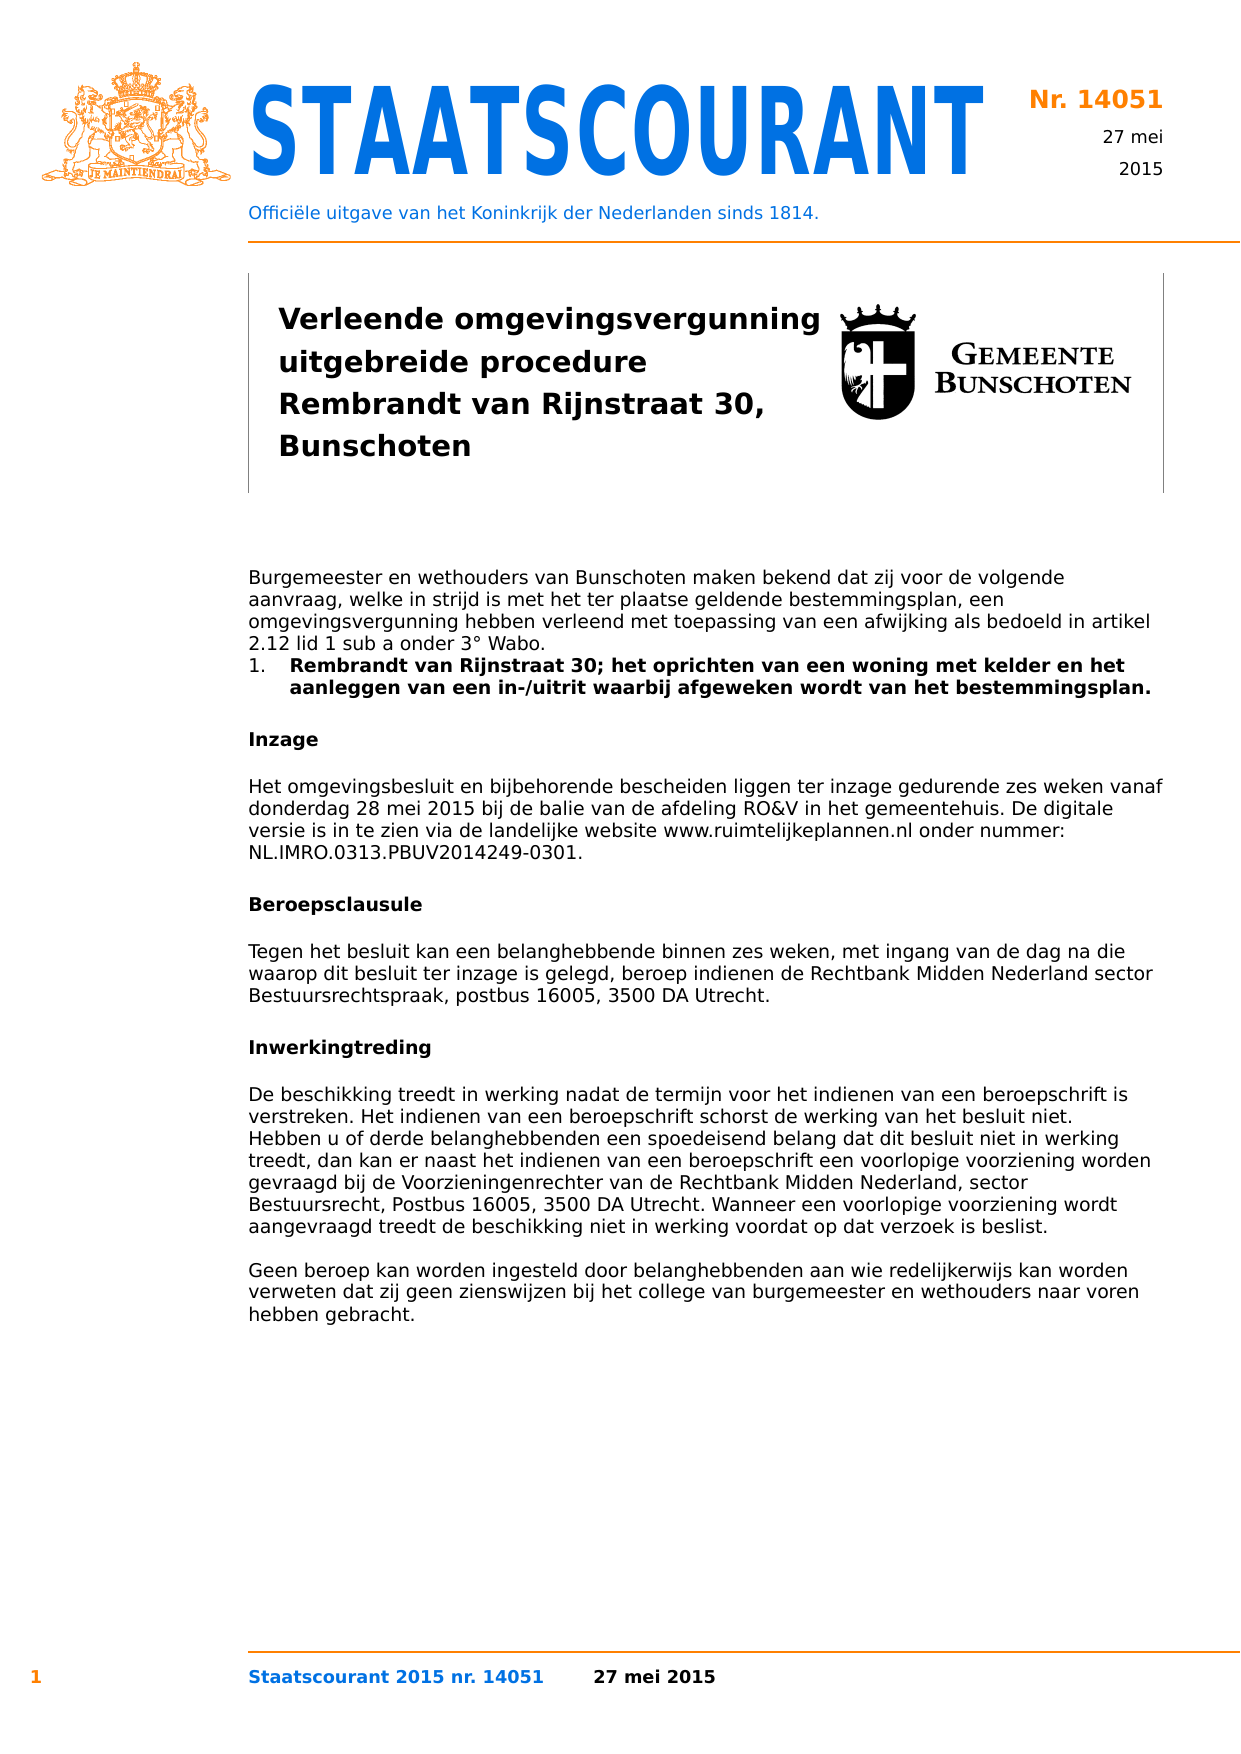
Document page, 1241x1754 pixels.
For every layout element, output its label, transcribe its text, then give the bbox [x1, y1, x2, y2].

table_cell Officiële uitgave van het Koninkrijk der Nederlanden sinds 1814. [248, 203, 1240, 241]
subtitle Verleende omgevingsvergunning uitgebreide procedure Rembrandt van Rijnstraat 30, Bunschoten [249, 273, 1163, 493]
text De beschikking treedt in werking nadat de termijn voor het indienen van een beroepschrift is verstreken. Het indienen van een beroepschrift schorst de werking van het besluit niet. [248, 1084, 1163, 1128]
table_cell 2015 [998, 153, 1240, 203]
text Het omgevingsbesluit en bijbehorende bescheiden liggen ter inzage gedurende zes weken vanaf donderdag 28 mei 2015 bij de balie van de afdeling RO&V in het gemeentehuis. De digitale versie is in te zien via de landelijke website www.ruimtelijkeplannen.nl onder nummer: NL.IMRO.0313.PBUV2014249-0301. [248, 776, 1163, 864]
text Burgemeester en wethouders van Bunschoten maken bekend dat zij voor de volgende aanvraag, welke in strijd is met het ter plaatse geldende bestemmingsplan, een omgevingsvergunning hebben verleend met toepassing van een afwijking als bedoeld in artikel 2.12 lid 1 sub a onder 3° Wabo. [248, 567, 1163, 655]
table_header Nr. 14051 [998, 62, 1240, 121]
text 1. Rembrandt van Rijnstraat 30; het oprichten van een woning met kelder en het aanleggen van een in-/uitrit waarbij afgeweken wordt van het bestemmingsplan. [248, 655, 1163, 699]
subtitle Inzage [248, 729, 1163, 751]
table_cell 27 mei [998, 121, 1240, 153]
text Tegen het besluit kan een belanghebbende binnen zes weken, met ingang van de dag na die waarop dit besluit ter inzage is gelegd, beroep indienen de Rechtbank Midden Nederland sector Bestuursrechtspraak, postbus 16005, 3500 DA Utrecht. [248, 941, 1163, 1007]
table_header STAATSCOURANT [248, 62, 998, 203]
subtitle Beroepsclausule [248, 894, 1163, 916]
text Hebben u of derde belanghebbenden een spoedeisend belang dat dit besluit niet in werking treedt, dan kan er naast het indienen van een beroepschrift een voorlopige voorziening worden gevraagd bij de Voorzieningenrechter van de Rechtbank Midden Nederland, sector Bestuursrecht, Postbus 16005, 3500 DA Utrecht. Wanneer een voorlopige voorziening wordt aangevraagd treedt de beschikking niet in werking voordat op dat verzoek is beslist. [248, 1128, 1163, 1238]
subtitle Inwerkingtreding [248, 1037, 1163, 1059]
picture [838, 302, 1134, 421]
picture [41, 62, 231, 186]
table_header [25, 62, 248, 241]
text Geen beroep kan worden ingesteld door belanghebbenden aan wie redelijkerwijs kan worden verweten dat zij geen zienswijzen bij het college van burgemeester en wethouders naar voren hebben gebracht. [248, 1259, 1163, 1325]
